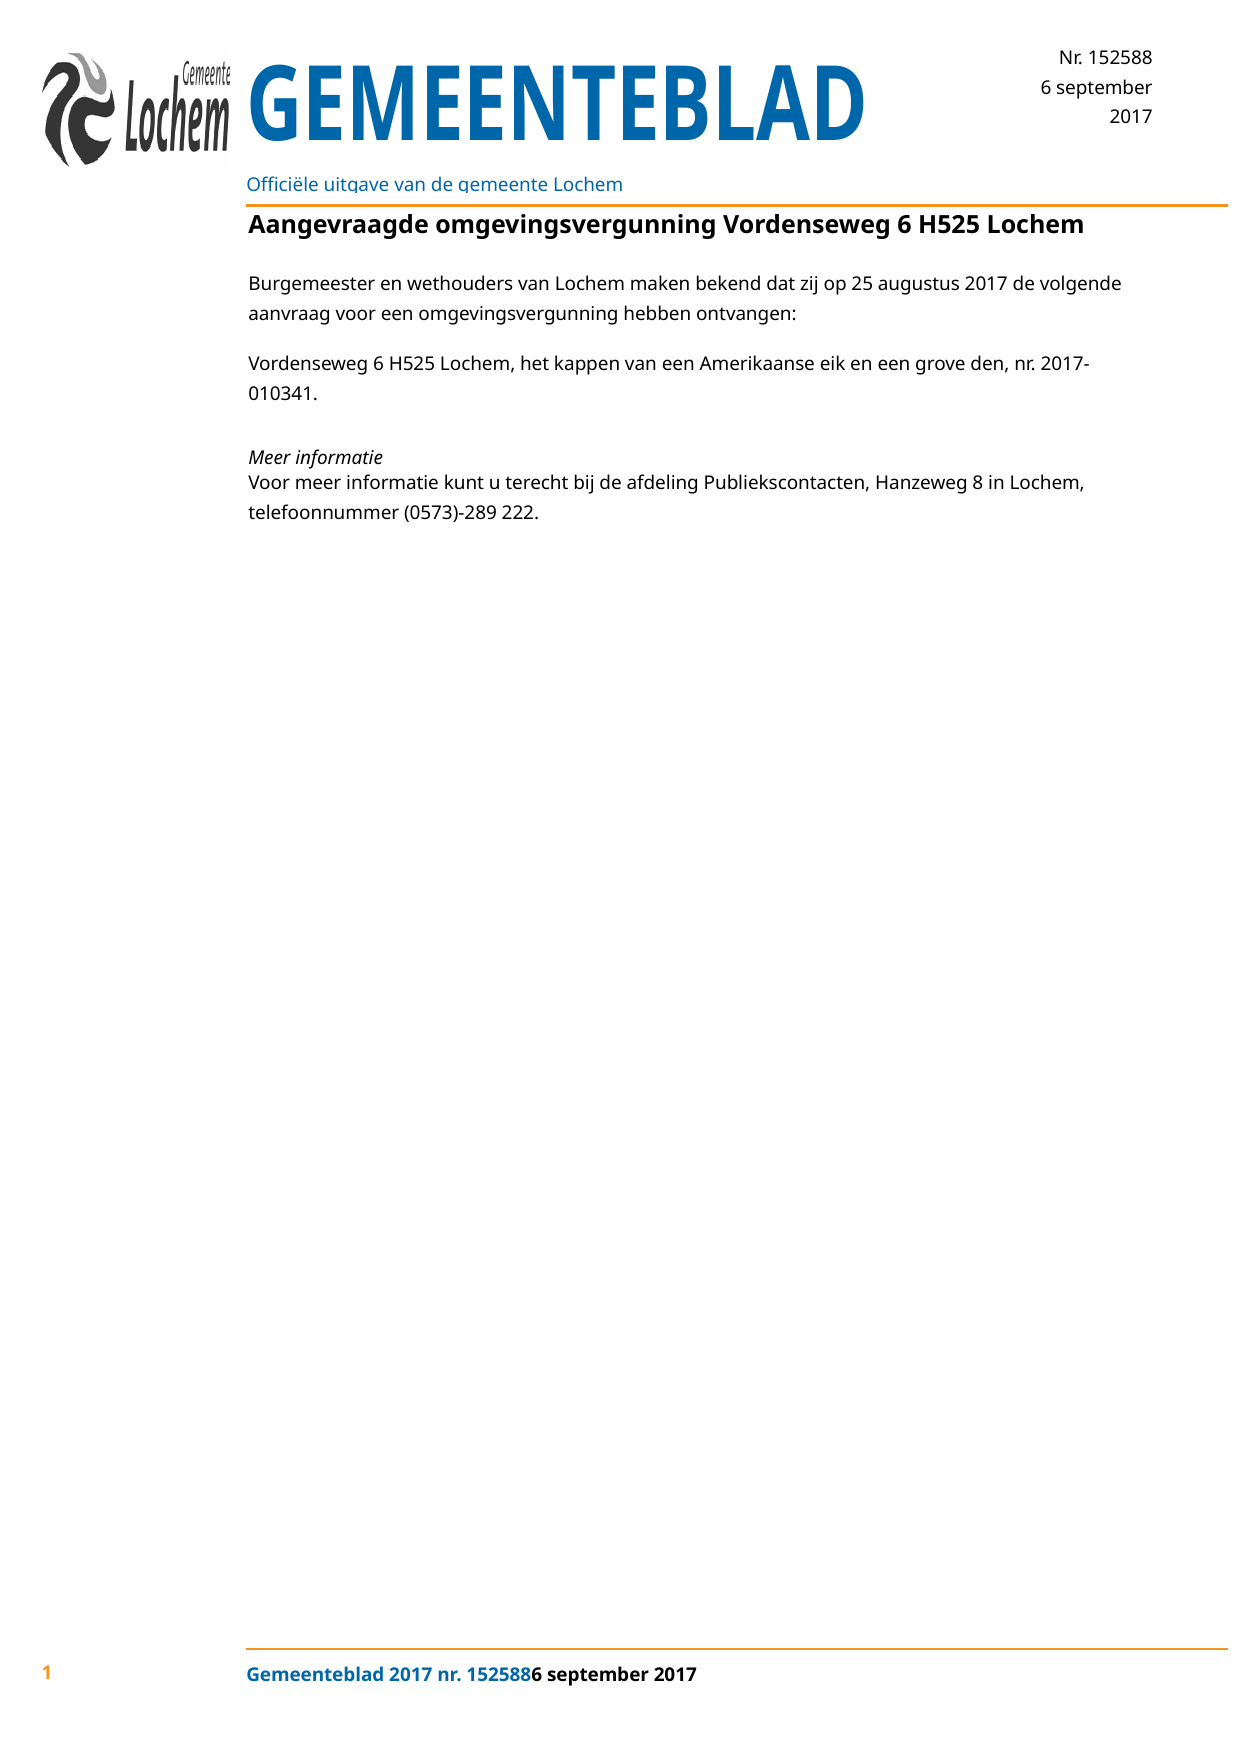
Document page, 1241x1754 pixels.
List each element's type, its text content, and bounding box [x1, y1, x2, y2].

text Voor meer informatie kunt u terecht bij de afdeling Publiekscontacten, Hanzeweg 8 in Lochem, telefoonnummer (0573)-289 222. [248, 469, 1152, 525]
picture [41, 47, 231, 172]
text Meer informatie [248, 444, 1152, 469]
text Burgemeester en wethouders van Lochem maken bekend dat zij op 25 augustus 2017 de volgende aanvraag voor een omgevingsvergunning hebben ontvangen: [248, 270, 1152, 326]
text Vordenseweg 6 H525 Lochem, het kappen van een Amerikaanse eik en een grove den, nr. 2017-010341. [248, 350, 1152, 406]
text Aangevraagde omgevingsvergunning Vordenseweg 6 H525 Lochem [248, 207, 1152, 241]
